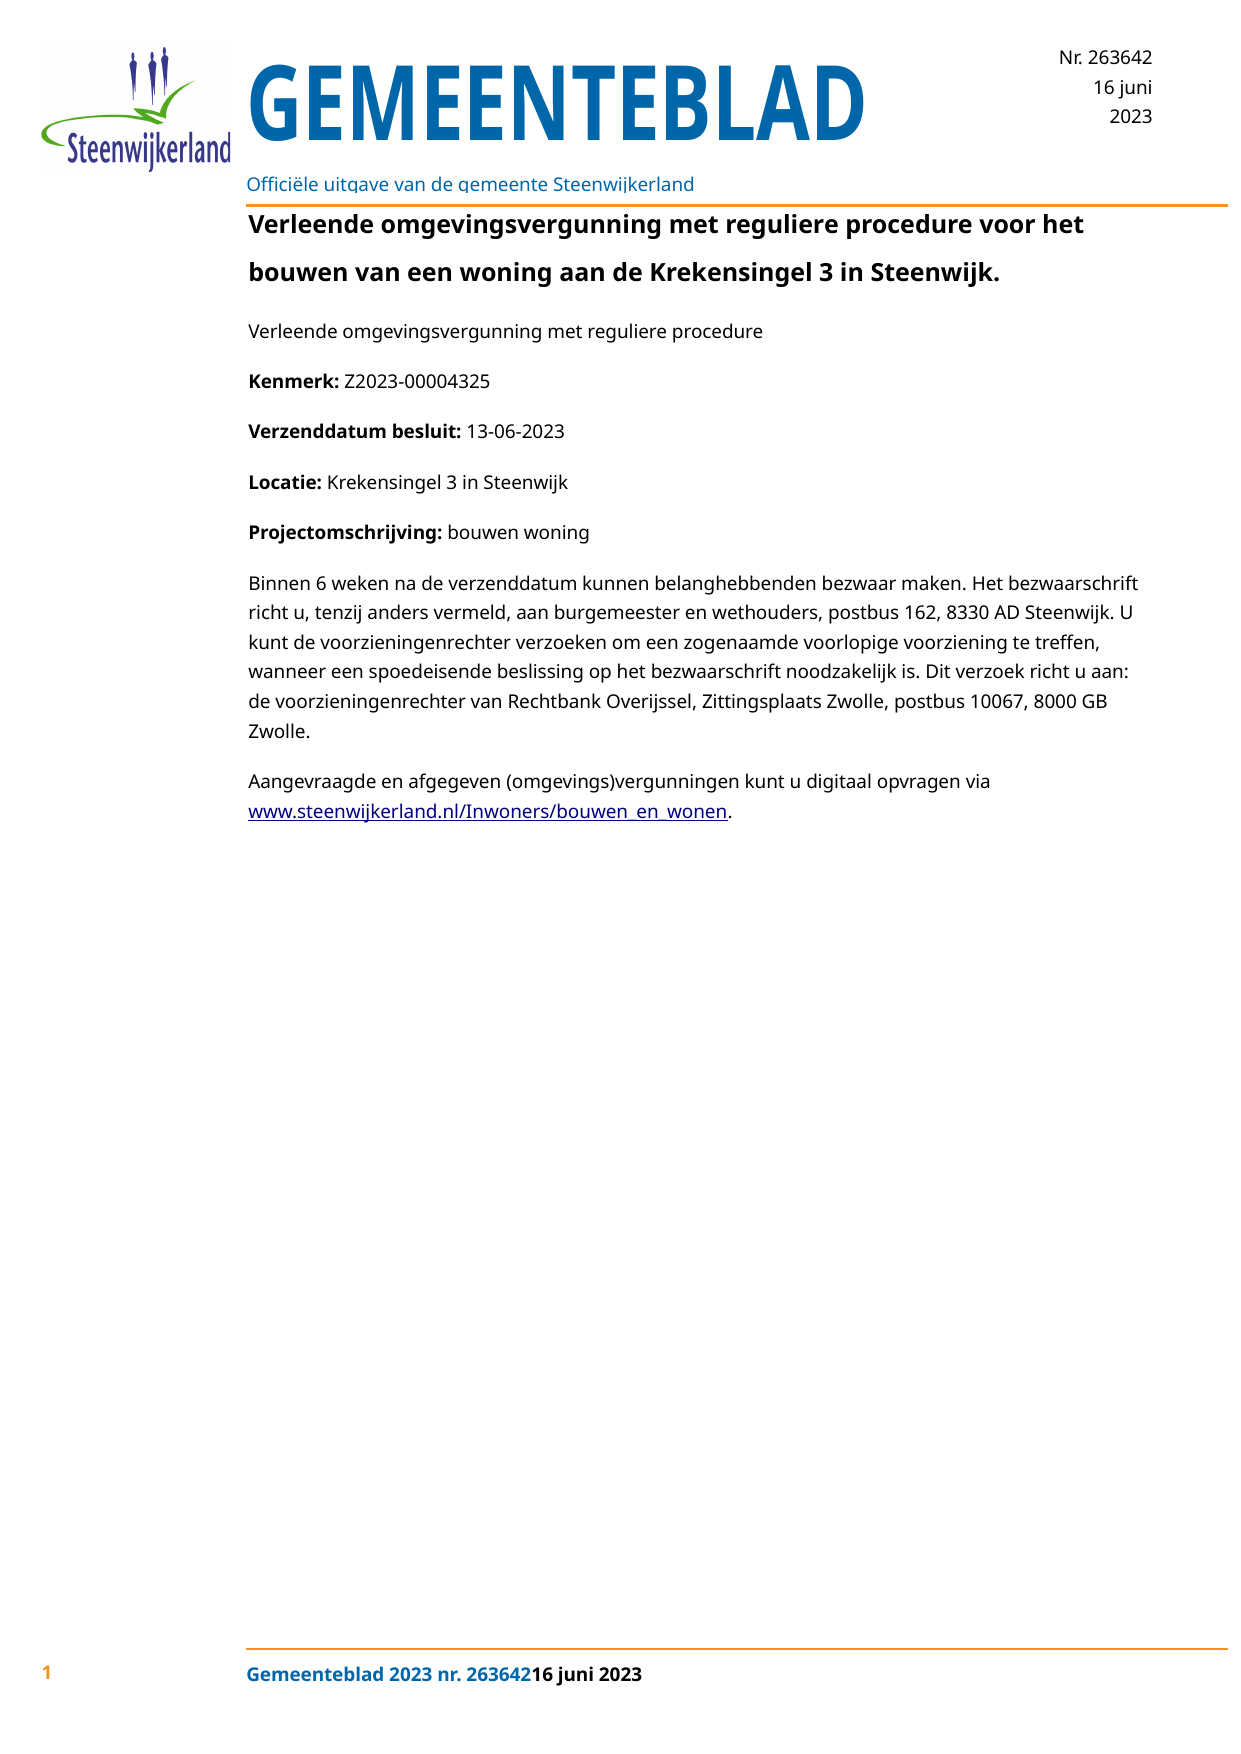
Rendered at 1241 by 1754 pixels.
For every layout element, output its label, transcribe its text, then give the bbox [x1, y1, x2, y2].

text Verleende omgevingsvergunning met reguliere procedure voor het bouwen van een woning aan de Krekensingel 3 in Steenwijk. [248, 207, 1152, 288]
text Projectomschrijving: bouwen woning [248, 519, 1152, 545]
text Binnen 6 weken na de verzenddatum kunnen belanghebbenden bezwaar maken. Het bezwaarschrift richt u, tenzij anders vermeld, aan burgemeester en wethouders, postbus 162, 8330 AD Steenwijk. U kunt de voorzieningenrechter verzoeken om een zogenaamde voorlopige voorziening te treffen, wanneer een spoedeisende beslissing op het bezwaarschrift noodzakelijk is. Dit verzoek richt u aan: de voorzieningenrechter van Rechtbank Overijssel, Zittingsplaats Zwolle, postbus 10067, 8000 GB Zwolle. [248, 570, 1152, 744]
text Verleende omgevingsvergunning met reguliere procedure [248, 318, 1152, 344]
text Kenmerk: Z2023-00004325 [248, 368, 1152, 394]
picture [41, 47, 231, 172]
text Aangevraagde en afgegeven (omgevings)vergunningen kunt u digitaal opvragen via www.steenwijkerland.nl/Inwoners/bouwen_en_wonen. [248, 768, 1152, 824]
text Locatie: Krekensingel 3 in Steenwijk [248, 469, 1152, 495]
text Verzenddatum besluit: 13-06-2023 [248, 419, 1152, 444]
